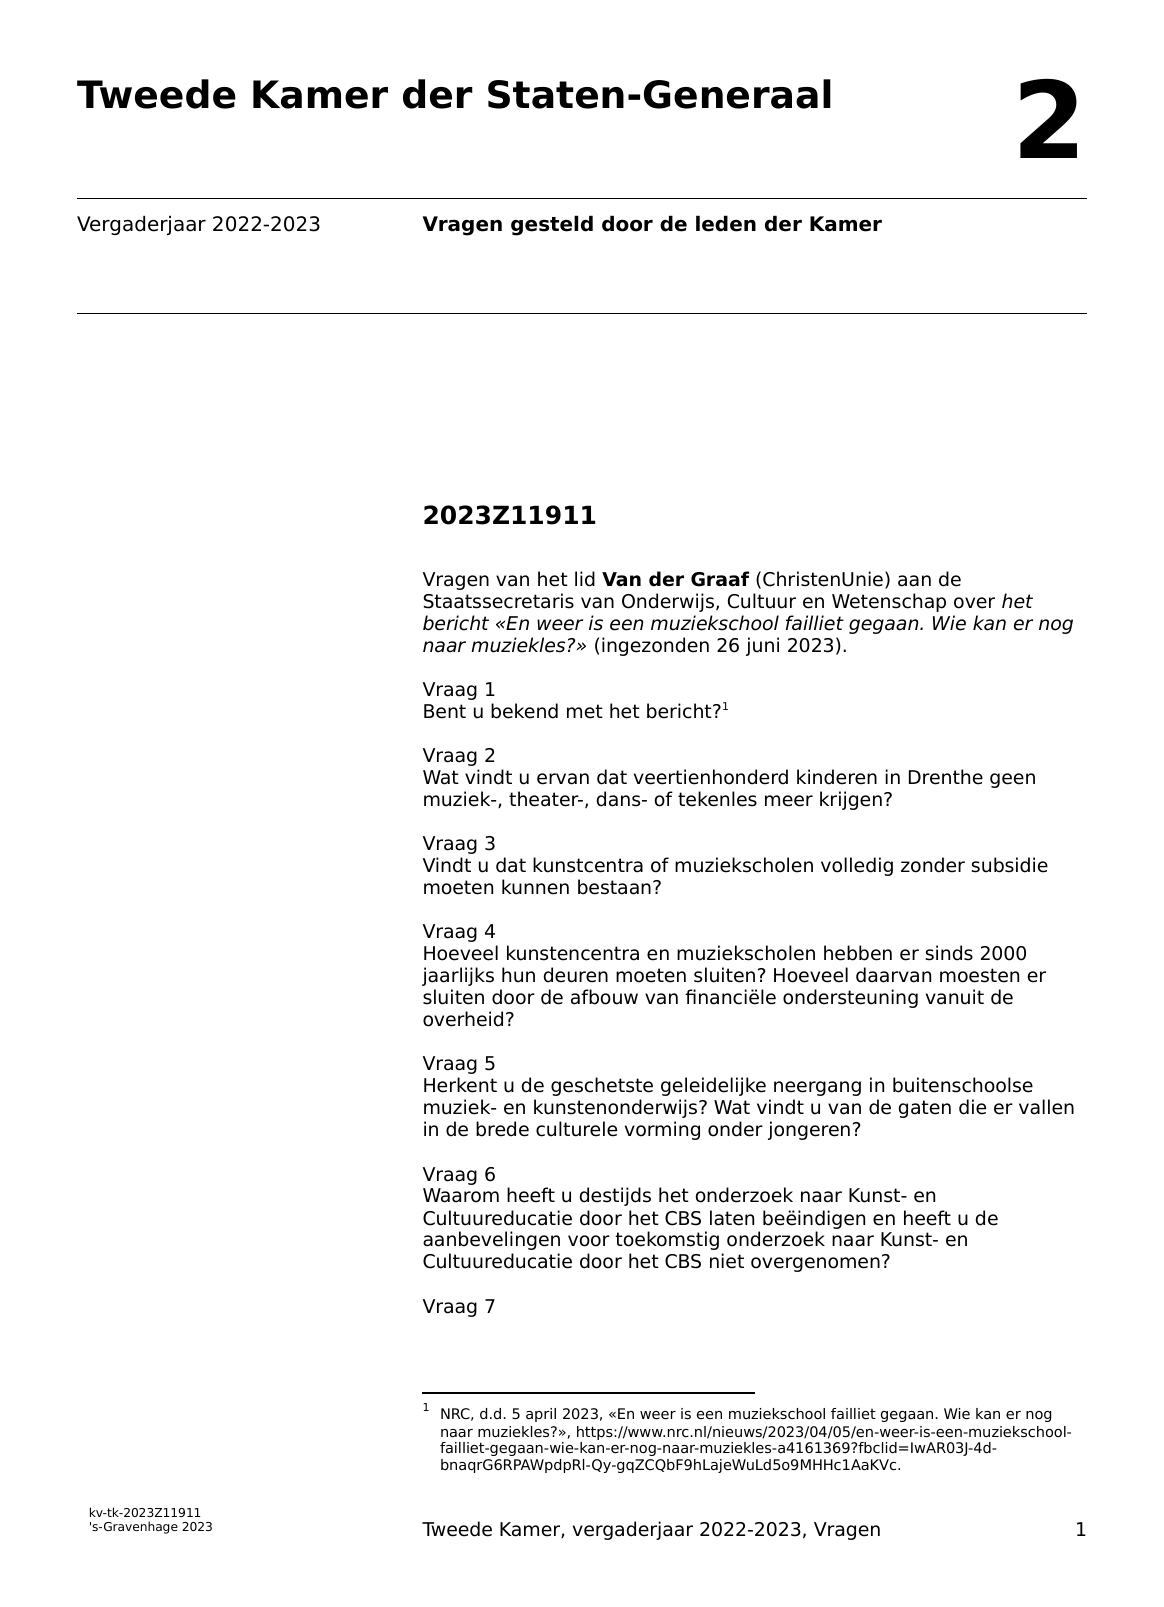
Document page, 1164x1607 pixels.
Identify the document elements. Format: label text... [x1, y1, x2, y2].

table_header 2 [886, 59, 1087, 198]
table_cell Vergaderjaar 2022-2023 [77, 199, 422, 313]
text Vragen van het lid Van der Graaf (ChristenUnie) aan de Staatssecretaris van Onderwijs, Cultuur en Wetenschap over het bericht «En weer is een muziekschool failliet gegaan. Wie kan er nog naar muziekles?» (ingezonden 26 juni 2023). [422, 569, 1087, 657]
text Vraag 1 [422, 679, 1087, 701]
text Vindt u dat kunstcentra of muziekscholen volledig zonder subsidie moeten kunnen bestaan? [422, 855, 1087, 899]
text Herkent u de geschetste geleidelijke neergang in buitenschoolse muziek- en kunstenonderwijs? Wat vindt u van de gaten die er vallen in de brede culturele vorming onder jongeren? [422, 1075, 1087, 1141]
text Vraag 5 [422, 1053, 1087, 1075]
text Waarom heeft u destijds het onderzoek naar Kunst- en Cultuureducatie door het CBS laten beëindigen en heeft u de aanbevelingen voor toekomstig onderzoek naar Kunst- en Cultuureducatie door het CBS niet overgenomen? [422, 1185, 1087, 1273]
text 2023Z11911 [422, 501, 1087, 531]
text Vraag 2 [422, 745, 1087, 767]
text Vraag 4 [422, 921, 1087, 943]
text Vraag 7 [422, 1296, 1087, 1317]
text Hoeveel kunstencentra en muziekscholen hebben er sinds 2000 jaarlijks hun deuren moeten sluiten? Hoeveel daarvan moesten er sluiten door de afbouw van financiële ondersteuning vanuit de overheid? [422, 943, 1087, 1031]
text Vraag 6 [422, 1163, 1087, 1185]
text Wat vindt u ervan dat veertienhonderd kinderen in Drenthe geen muziek-, theater-, dans- of tekenles meer krijgen? [422, 767, 1087, 811]
text NRC, d.d. 5 april 2023, «En weer is een muziekschool failliet gegaan. Wie kan er nog naar muziekles?», https://www.nrc.nl/nieuws/2023/04/05/en-weer-is-een-muziekschool-failliet-gegaan-wie-kan-er-nog-naar-muziekles-a4161369?fbclid=IwAR03J-4d-bnaqrG6RPAWpdpRl-Qy-gqZCQbF9hLajeWuLd5o9MHHc1AaKVc. [422, 1402, 1087, 1474]
text 's-Gravenhage 2023 [88, 1520, 323, 1534]
table_header Tweede Kamer der Staten-Generaal [77, 59, 886, 198]
text Vraag 3 [422, 833, 1087, 855]
text kv-tk-2023Z11911 [88, 1506, 323, 1520]
table_cell Vragen gesteld door de leden der Kamer [422, 199, 1087, 313]
text Bent u bekend met het bericht? [422, 701, 1087, 723]
